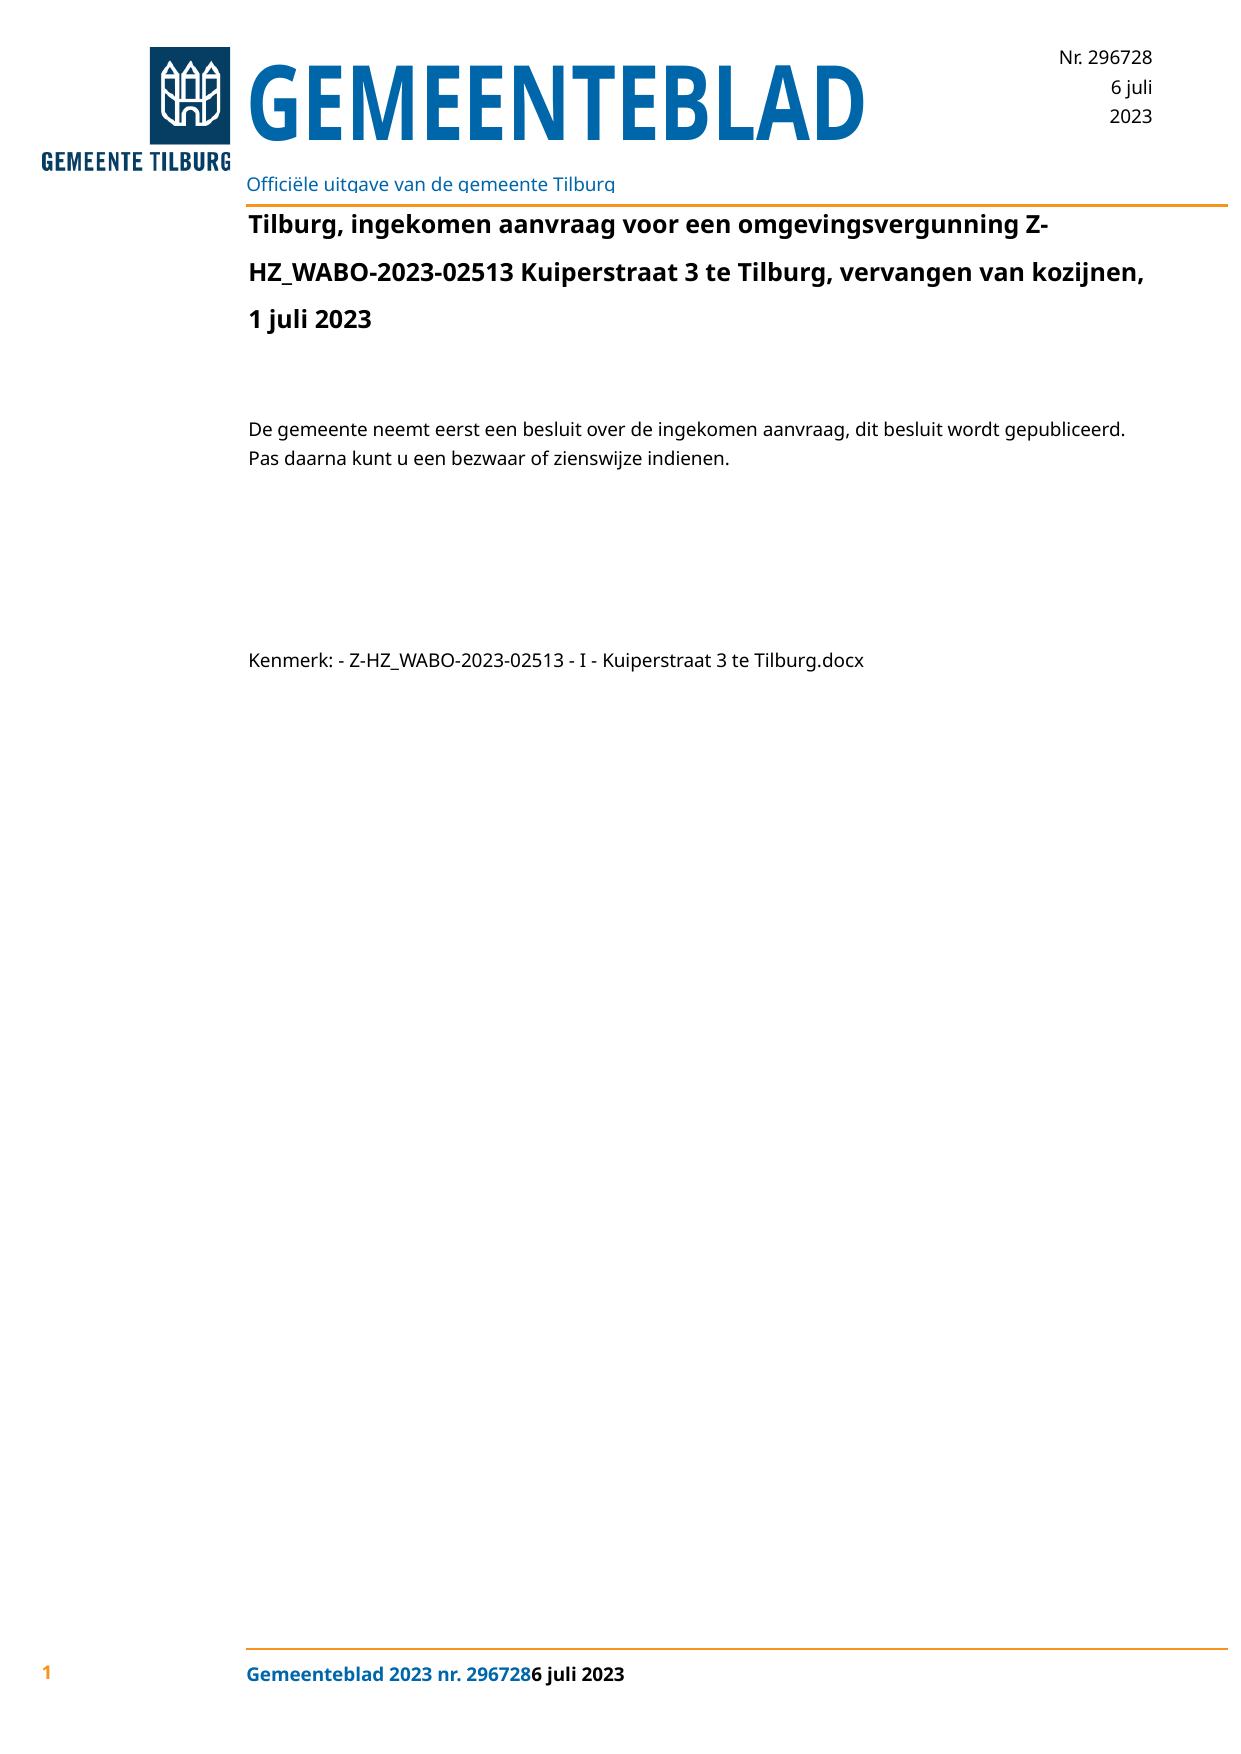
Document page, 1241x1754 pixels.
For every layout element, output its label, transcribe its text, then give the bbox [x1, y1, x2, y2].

text Kenmerk: - Z-HZ_WABO-2023-02513 - I - Kuiperstraat 3 te Tilburg.docx [248, 647, 1152, 673]
picture [41, 47, 231, 172]
text De gemeente neemt eerst een besluit over de ingekomen aanvraag, dit besluit wordt gepubliceerd. Pas daarna kunt u een bezwaar of zienswijze indienen. [248, 416, 1152, 471]
text Tilburg, ingekomen aanvraag voor een omgevingsvergunning Z-HZ_WABO-2023-02513 Kuiperstraat 3 te Tilburg, vervangen van kozijnen, 1 juli 2023 [248, 207, 1152, 336]
